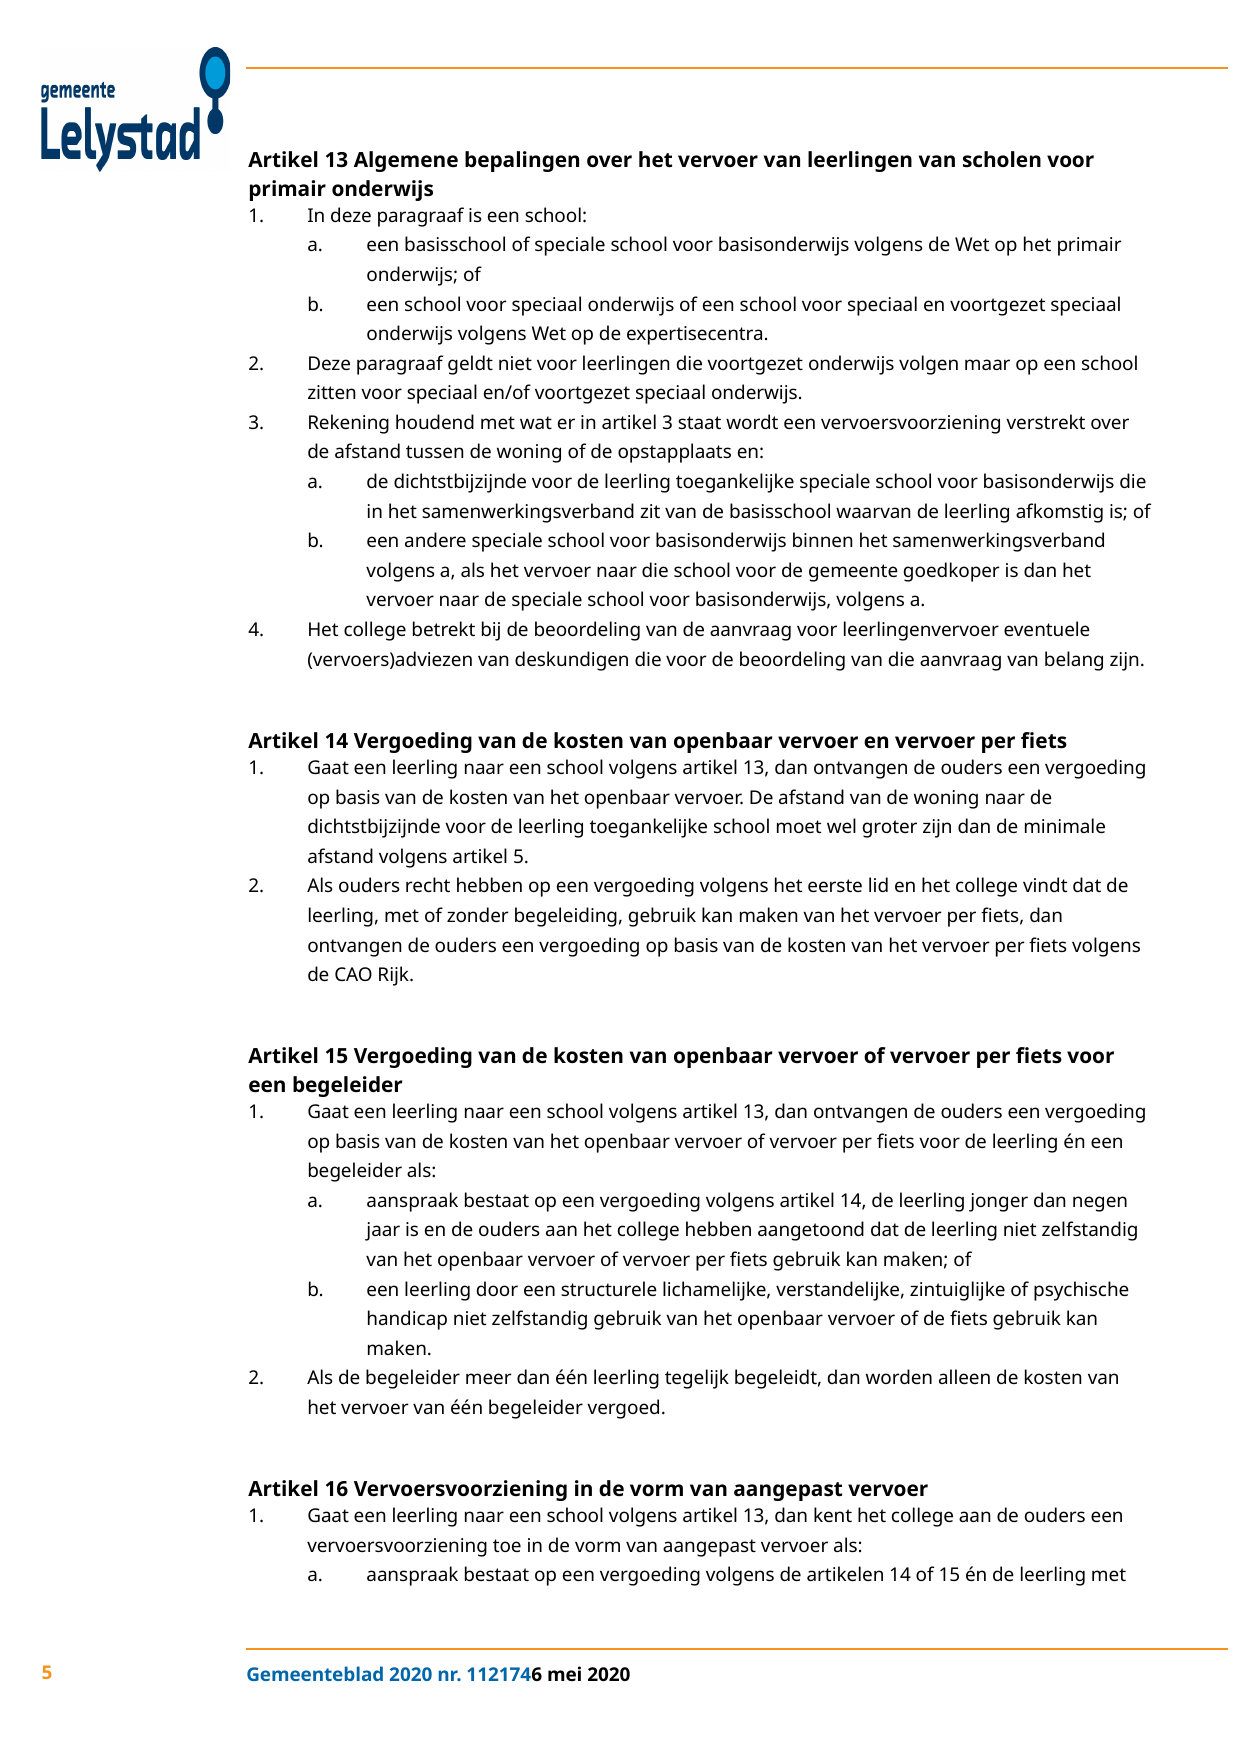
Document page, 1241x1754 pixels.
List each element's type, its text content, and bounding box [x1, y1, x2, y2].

text Artikel 16 Vervoersvoorziening in de vorm van aangepast vervoer [248, 1474, 1152, 1502]
list aanspraak bestaat op een vergoeding volgens artikel 14, de leerling jonger dan negen jaar is en de ouders aan het college hebben aangetoond dat de leerling niet zelfstandig van het openbaar vervoer of vervoer per fiets gebruik kan maken; of [307, 1187, 1152, 1272]
list een basisschool of speciale school voor basisonderwijs volgens de Wet op het primair onderwijs; of [307, 232, 1152, 287]
list Gaat een leerling naar een school volgens artikel 13, dan kent het college aan de ouders een vervoersvoorziening toe in de vorm van aangepast vervoer als: [248, 1502, 1152, 1558]
list Gaat een leerling naar een school volgens artikel 13, dan ontvangen de ouders een vergoeding op basis van de kosten van het openbaar vervoer. De afstand van de woning naar de dichtstbijzijnde voor de leerling toegankelijke school moet wel groter zijn dan de minimale afstand volgens artikel 5. [248, 754, 1152, 869]
list Gaat een leerling naar een school volgens artikel 13, dan ontvangen de ouders een vergoeding op basis van de kosten van het openbaar vervoer of vervoer per fiets voor de leerling én een begeleider als: [248, 1098, 1152, 1183]
list Rekening houdend met wat er in artikel 3 staat wordt een vervoersvoorziening verstrekt over de afstand tussen de woning of de opstapplaats en: [248, 409, 1152, 464]
list aanspraak bestaat op een vergoeding volgens de artikelen 14 of 15 én de leerling met [307, 1562, 1152, 1587]
list Het college betrekt bij de beoordeling van de aanvraag voor leerlingenvervoer eventuele (vervoers)adviezen van deskundigen die voor de beoordeling van die aanvraag van belang zijn. [248, 616, 1152, 672]
text Artikel 15 Vergoeding van de kosten van openbaar vervoer of vervoer per fiets voor een begeleider [248, 1041, 1152, 1098]
list In deze paragraaf is een school: [248, 202, 1152, 228]
picture [41, 47, 231, 172]
list een leerling door een structurele lichamelijke, verstandelijke, zintuiglijke of psychische handicap niet zelfstandig gebruik van het openbaar vervoer of de fiets gebruik kan maken. [307, 1276, 1152, 1361]
list de dichtstbijzijnde voor de leerling toegankelijke speciale school voor basisonderwijs die in het samenwerkingsverband zit van de basisschool waarvan de leerling afkomstig is; of [307, 468, 1152, 524]
list Als de begeleider meer dan één leerling tegelijk begeleidt, dan worden alleen de kosten van het vervoer van één begeleider vergoed. [248, 1364, 1152, 1420]
text Artikel 13 Algemene bepalingen over het vervoer van leerlingen van scholen voor primair onderwijs [248, 145, 1152, 202]
list Deze paragraaf geldt niet voor leerlingen die voortgezet onderwijs volgen maar op een school zitten voor speciaal en/of voortgezet speciaal onderwijs. [248, 350, 1152, 405]
text Artikel 14 Vergoeding van de kosten van openbaar vervoer en vervoer per fiets [248, 726, 1152, 754]
list Als ouders recht hebben op een vergoeding volgens het eerste lid en het college vindt dat de leerling, met of zonder begeleiding, gebruik kan maken van het vervoer per fiets, dan ontvangen de ouders een vergoeding op basis van de kosten van het vervoer per fiets volgens de CAO Rijk. [248, 873, 1152, 987]
list een andere speciale school voor basisonderwijs binnen het samenwerkingsverband volgens a, als het vervoer naar die school voor de gemeente goedkoper is dan het vervoer naar de speciale school voor basisonderwijs, volgens a. [307, 527, 1152, 612]
list een school voor speciaal onderwijs of een school voor speciaal en voortgezet speciaal onderwijs volgens Wet op de expertisecentra. [307, 291, 1152, 346]
